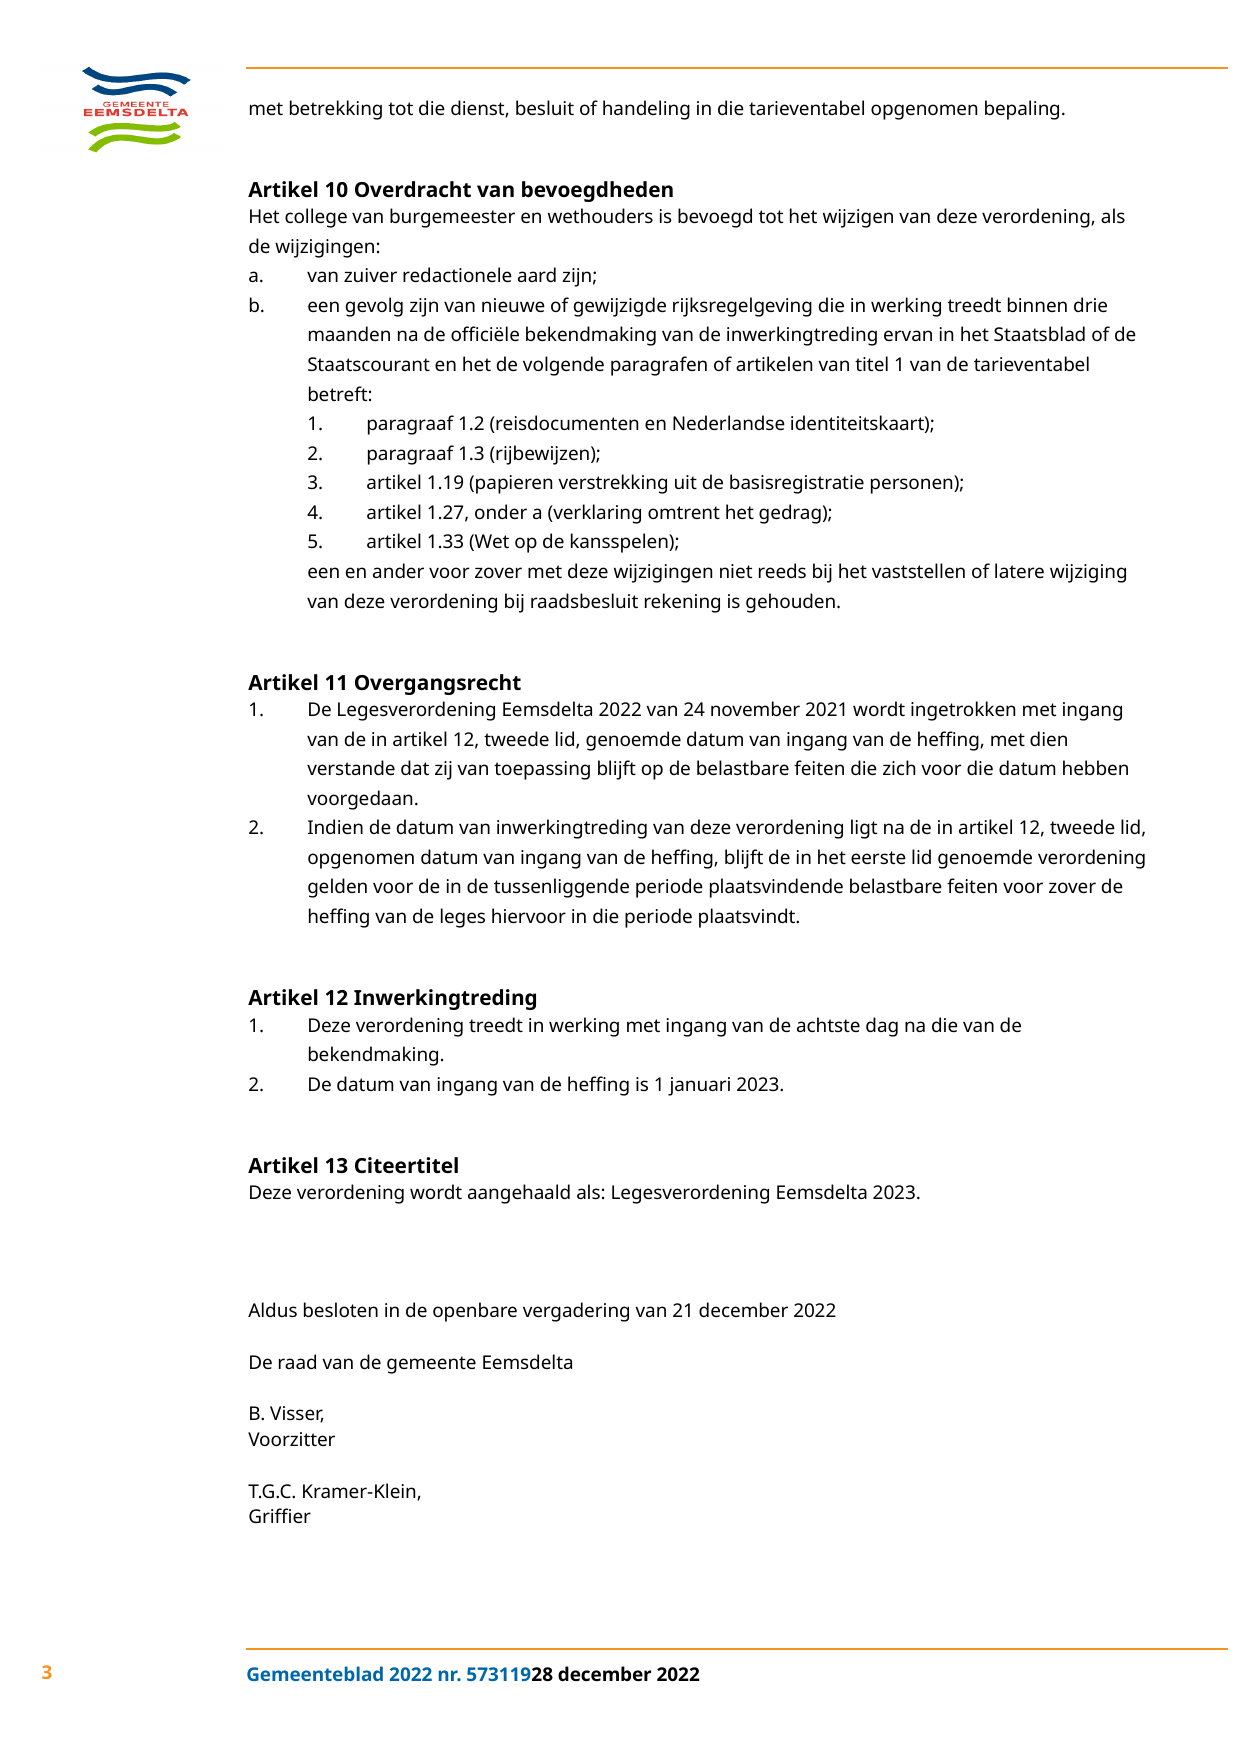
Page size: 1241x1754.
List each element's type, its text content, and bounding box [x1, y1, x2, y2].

list van zuiver redactionele aard zijn; [248, 262, 1152, 288]
text B. Visser, [248, 1401, 1152, 1426]
list Indien de datum van inwerkingtreding van deze verordening ligt na de in artikel 12, tweede lid, opgenomen datum van ingang van de heffing, blijft de in het eerste lid genoemde verordening gelden voor de in de tussenliggende periode plaatsvindende belastbare feiten voor zover de heffing van de leges hiervoor in die periode plaatsvindt. [248, 814, 1152, 929]
list artikel 1.27, onder a (verklaring omtrent het gedrag); [307, 499, 1152, 525]
text Artikel 12 Inwerkingtreding [248, 983, 1152, 1012]
list paragraaf 1.2 (reisdocumenten en Nederlandse identiteitskaart); [307, 410, 1152, 436]
list Deze verordening treedt in werking met ingang van de achtste dag na die van de bekendmaking. [248, 1012, 1152, 1067]
text met betrekking tot die dienst, besluit of handeling in die tarieventabel opgenomen bepaling. [248, 95, 1152, 121]
text Aldus besloten in de openbare vergadering van 21 december 2022 [248, 1298, 1152, 1323]
list een en ander voor zover met deze wijzigingen niet reeds bij het vaststellen of latere wijziging van deze verordening bij raadsbesluit rekening is gehouden. [248, 558, 1152, 613]
text T.G.C. Kramer-Klein, [248, 1478, 1152, 1503]
text Het college van burgemeester en wethouders is bevoegd tot het wijzigen van deze verordening, als de wijzigingen: [248, 203, 1152, 258]
list een gevolg zijn van nieuwe of gewijzigde rijksregelgeving die in werking treedt binnen drie maanden na de officiële bekendmaking van de inwerkingtreding ervan in het Staatsblad of de Staatscourant en het de volgende paragrafen of artikelen van titel 1 van de tarieventabel betreft: [248, 292, 1152, 406]
text Artikel 10 Overdracht van bevoegdheden [248, 175, 1152, 203]
list De datum van ingang van de heffing is 1 januari 2023. [248, 1071, 1152, 1097]
list artikel 1.33 (Wet op de kansspelen); [307, 529, 1152, 554]
text Artikel 11 Overgangsrecht [248, 668, 1152, 696]
text Deze verordening wordt aangehaald als: Legesverordening Eemsdelta 2023. [248, 1179, 1152, 1205]
list De Legesverordening Eemsdelta 2022 van 24 november 2021 wordt ingetrokken met ingang van de in artikel 12, tweede lid, genoemde datum van ingang van de heffing, met dien verstande dat zij van toepassing blijft op de belastbare feiten die zich voor die datum hebben voorgedaan. [248, 696, 1152, 811]
text Voorzitter [248, 1426, 1152, 1452]
picture [41, 47, 231, 172]
list paragraaf 1.3 (rijbewijzen); [307, 440, 1152, 466]
text De raad van de gemeente Eemsdelta [248, 1349, 1152, 1375]
list artikel 1.19 (papieren verstrekking uit de basisregistratie personen); [307, 469, 1152, 495]
text Artikel 13 Citeertitel [248, 1151, 1152, 1179]
text Griffier [248, 1503, 1152, 1529]
